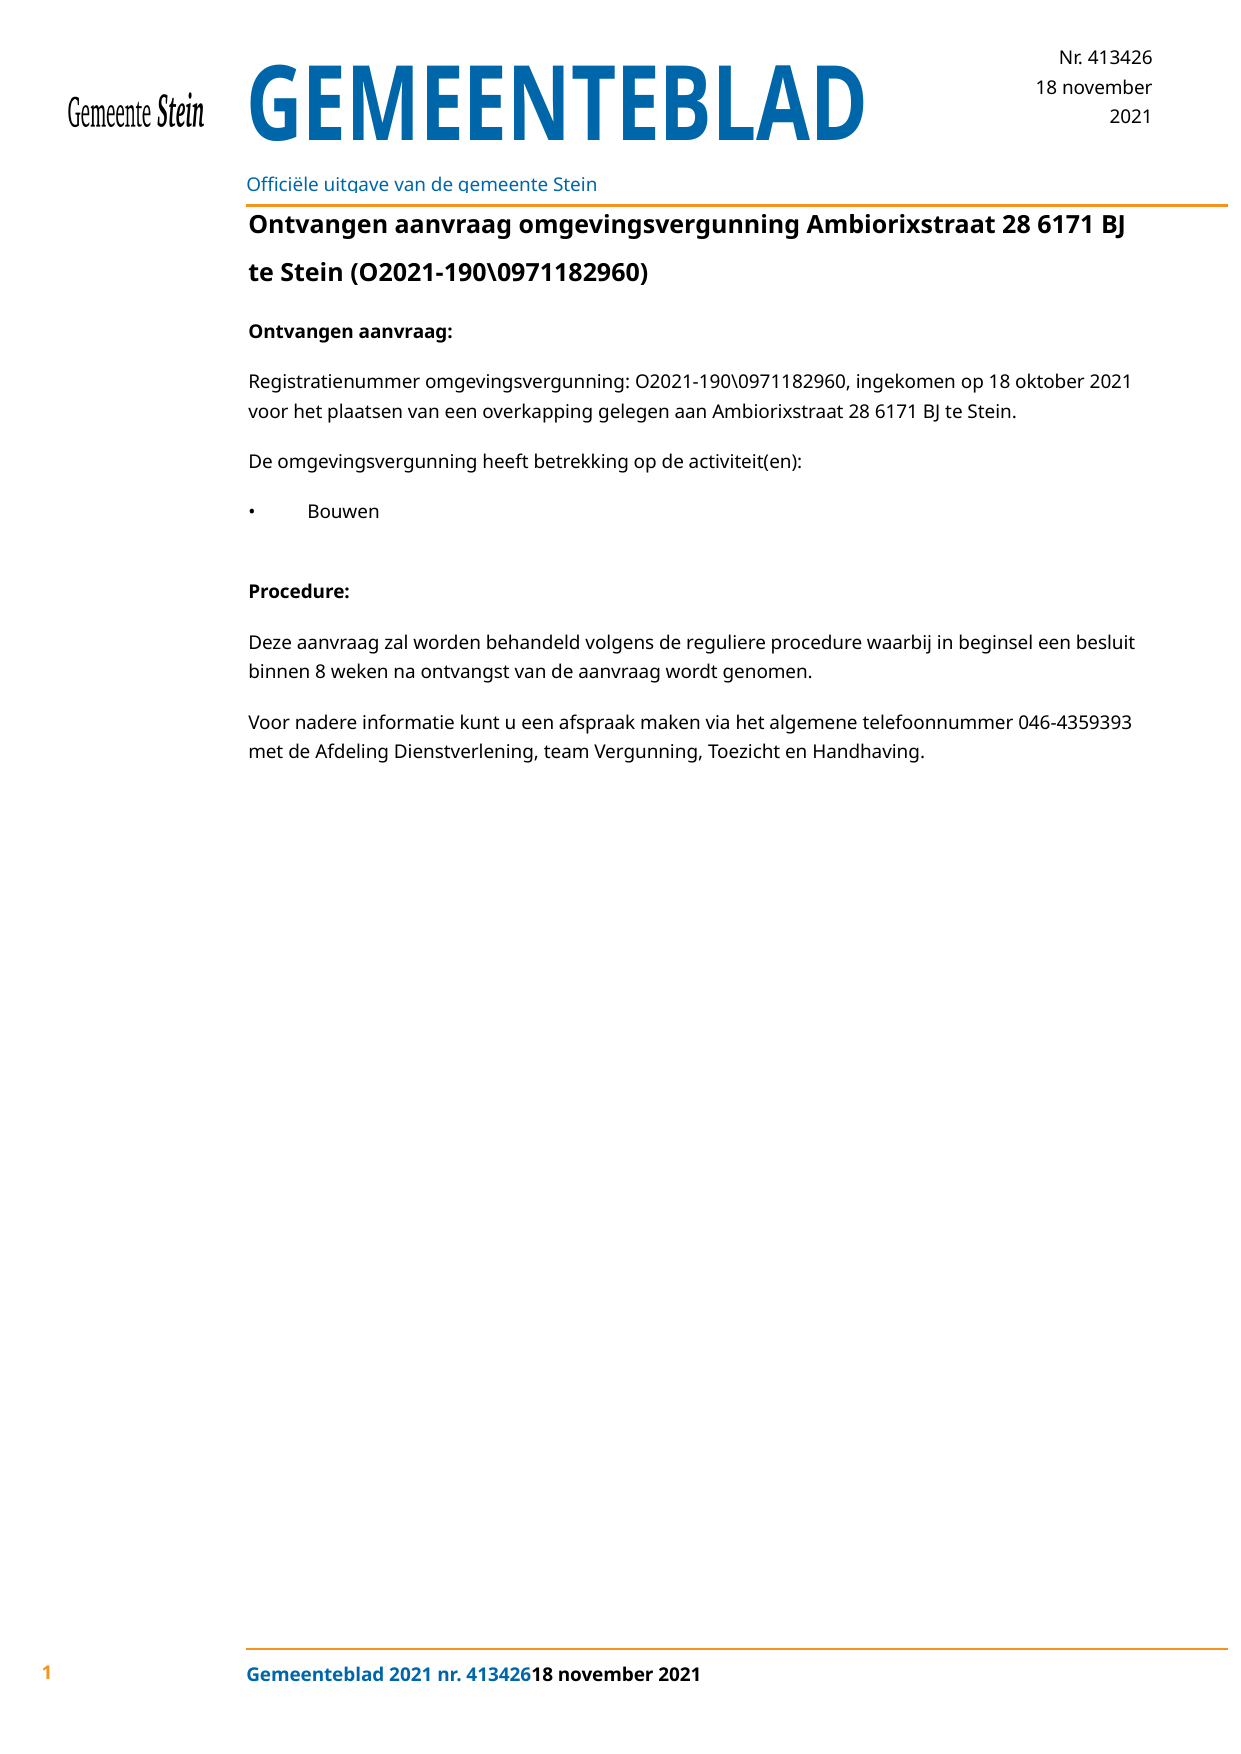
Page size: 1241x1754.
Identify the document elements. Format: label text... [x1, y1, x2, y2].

text Ontvangen aanvraag: [248, 318, 1152, 344]
text Deze aanvraag zal worden behandeld volgens de reguliere procedure waarbij in beginsel een besluit binnen 8 weken na ontvangst van de aanvraag wordt genomen. [248, 629, 1152, 684]
text Voor nadere informatie kunt u een afspraak maken via het algemene telefoonnummer 046-4359393 met de Afdeling Dienstverlening, team Vergunning, Toezicht en Handhaving. [248, 709, 1152, 764]
text De omgevingsvergunning heeft betrekking op de activiteit(en): [248, 448, 1152, 474]
list Bouwen [248, 499, 1152, 524]
text Procedure: [248, 579, 1152, 604]
text Registratienummer omgevingsvergunning: O2021-190\0971182960, ingekomen op 18 oktober 2021 voor het plaatsen van een overkapping gelegen aan Ambiorixstraat 28 6171 BJ te Stein. [248, 368, 1152, 424]
picture [41, 47, 231, 172]
text Ontvangen aanvraag omgevingsvergunning Ambiorixstraat 28 6171 BJ te Stein (O2021-190\0971182960) [248, 207, 1152, 288]
